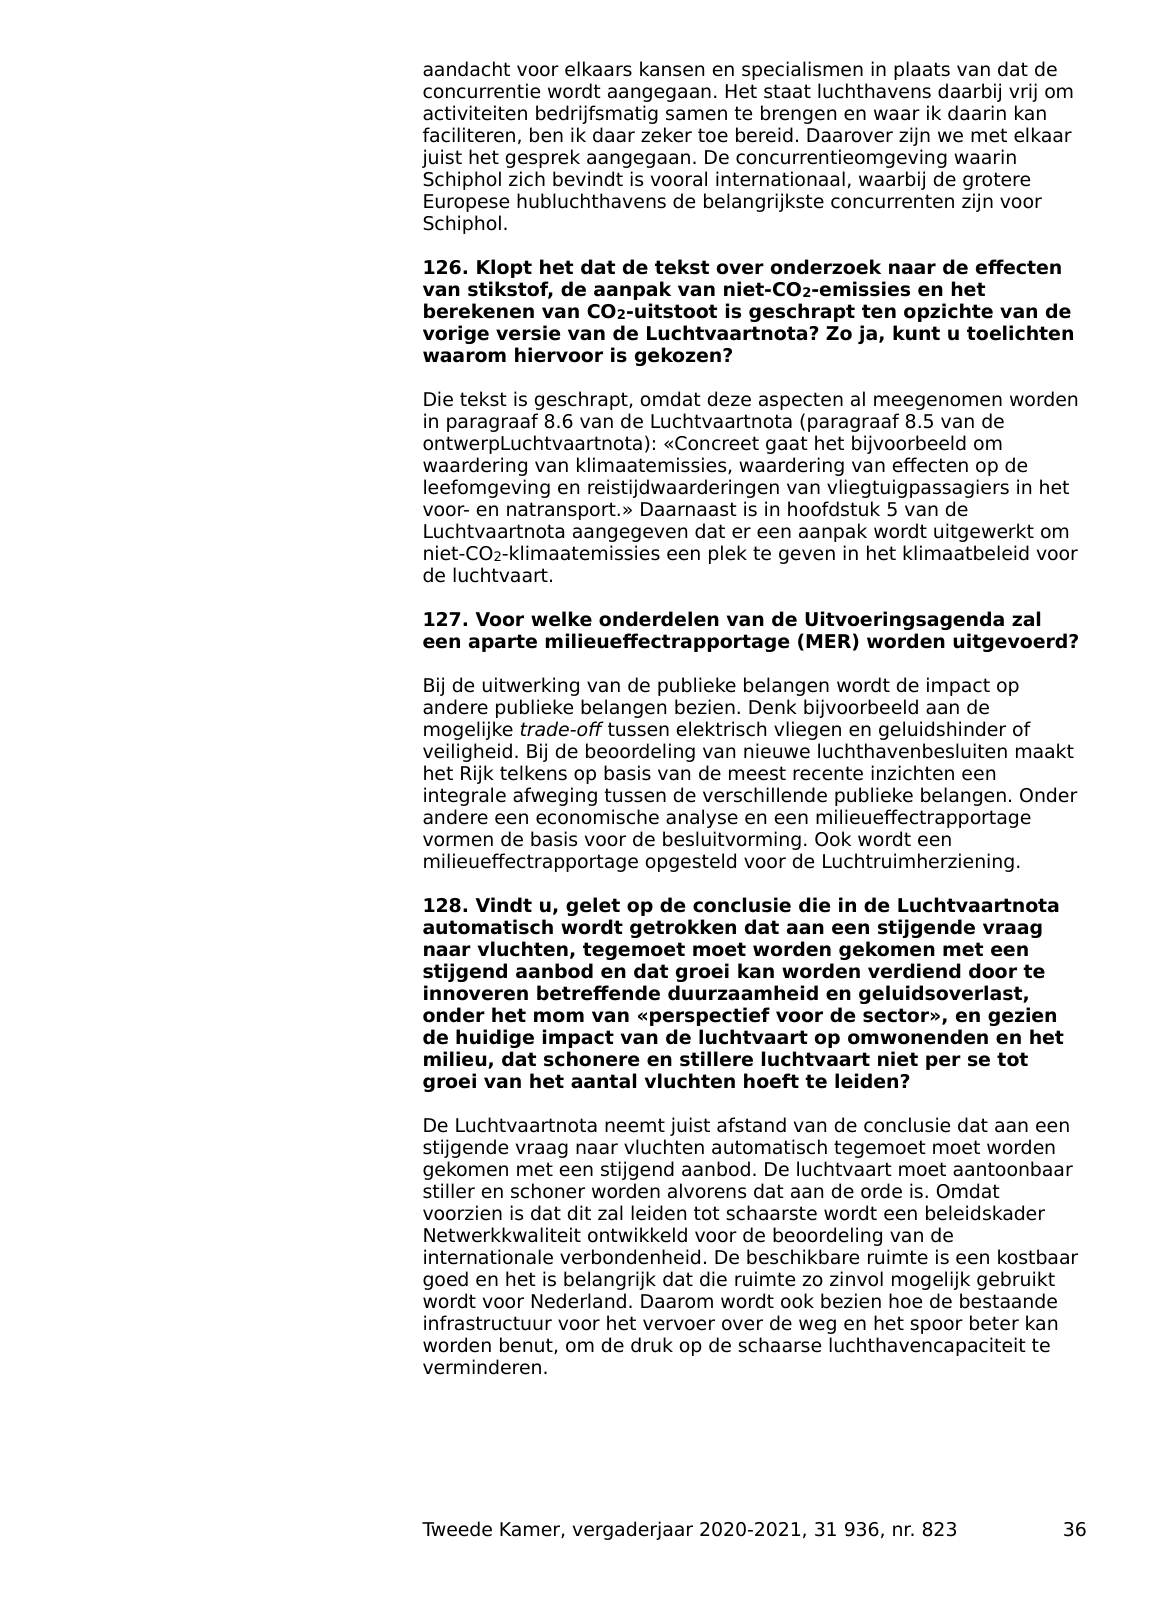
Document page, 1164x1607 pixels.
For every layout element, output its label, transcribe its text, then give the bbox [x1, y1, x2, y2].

text aandacht voor elkaars kansen en specialismen in plaats van dat de concurrentie wordt aangegaan. Het staat luchthavens daarbij vrij om activiteiten bedrijfsmatig samen te brengen en waar ik daarin kan faciliteren, ben ik daar zeker toe bereid. Daarover zijn we met elkaar juist het gesprek aangegaan. De concurrentieomgeving waarin Schiphol zich bevindt is vooral internationaal, waarbij de grotere Europese hubluchthavens de belangrijkste concurrenten zijn voor Schiphol. [422, 59, 1087, 235]
text 127. Voor welke onderdelen van de Uitvoeringsagenda zal een aparte milieueffectrapportage (MER) worden uitgevoerd? [422, 609, 1087, 653]
text 126. Klopt het dat de tekst over onderzoek naar de effecten van stikstof, de aanpak van niet-CO2-emissies en het berekenen van CO2-uitstoot is geschrapt ten opzichte van de vorige versie van de Luchtvaartnota? Zo ja, kunt u toelichten waarom hiervoor is gekozen? [422, 257, 1087, 367]
text 128. Vindt u, gelet op de conclusie die in de Luchtvaartnota automatisch wordt getrokken dat aan een stijgende vraag naar vluchten, tegemoet moet worden gekomen met een stijgend aanbod en dat groei kan worden verdiend door te innoveren betreffende duurzaamheid en geluidsoverlast, onder het mom van «perspectief voor de sector», en gezien de huidige impact van de luchtvaart op omwonenden en het milieu, dat schonere en stillere luchtvaart niet per se tot groei van het aantal vluchten hoeft te leiden? [422, 895, 1087, 1093]
text De Luchtvaartnota neemt juist afstand van de conclusie dat aan een stijgende vraag naar vluchten automatisch tegemoet moet worden gekomen met een stijgend aanbod. De luchtvaart moet aantoonbaar stiller en schoner worden alvorens dat aan de orde is. Omdat voorzien is dat dit zal leiden tot schaarste wordt een beleidskader Netwerkkwaliteit ontwikkeld voor de beoordeling van de internationale verbondenheid. De beschikbare ruimte is een kostbaar goed en het is belangrijk dat die ruimte zo zinvol mogelijk gebruikt wordt voor Nederland. Daarom wordt ook bezien hoe de bestaande infrastructuur voor het vervoer over de weg en het spoor beter kan worden benut, om de druk op de schaarse luchthavencapaciteit te verminderen. [422, 1115, 1087, 1379]
text Bij de uitwerking van de publieke belangen wordt de impact op andere publieke belangen bezien. Denk bijvoorbeeld aan de mogelijke trade-off tussen elektrisch vliegen en geluidshinder of veiligheid. Bij de beoordeling van nieuwe luchthavenbesluiten maakt het Rijk telkens op basis van de meest recente inzichten een integrale afweging tussen de verschillende publieke belangen. Onder andere een economische analyse en een milieueffectrapportage vormen de basis voor de besluitvorming. Ook wordt een milieueffectrapportage opgesteld voor de Luchtruimherziening. [422, 675, 1087, 873]
text Die tekst is geschrapt, omdat deze aspecten al meegenomen worden in paragraaf 8.6 van de Luchtvaartnota (paragraaf 8.5 van de ontwerpLuchtvaartnota): «Concreet gaat het bijvoorbeeld om waardering van klimaatemissies, waardering van effecten op de leefomgeving en reistijdwaarderingen van vliegtuigpassagiers in het voor- en natransport.» Daarnaast is in hoofdstuk 5 van de Luchtvaartnota aangegeven dat er een aanpak wordt uitgewerkt om niet-CO2-klimaatemissies een plek te geven in het klimaatbeleid voor de luchtvaart. [422, 389, 1087, 587]
